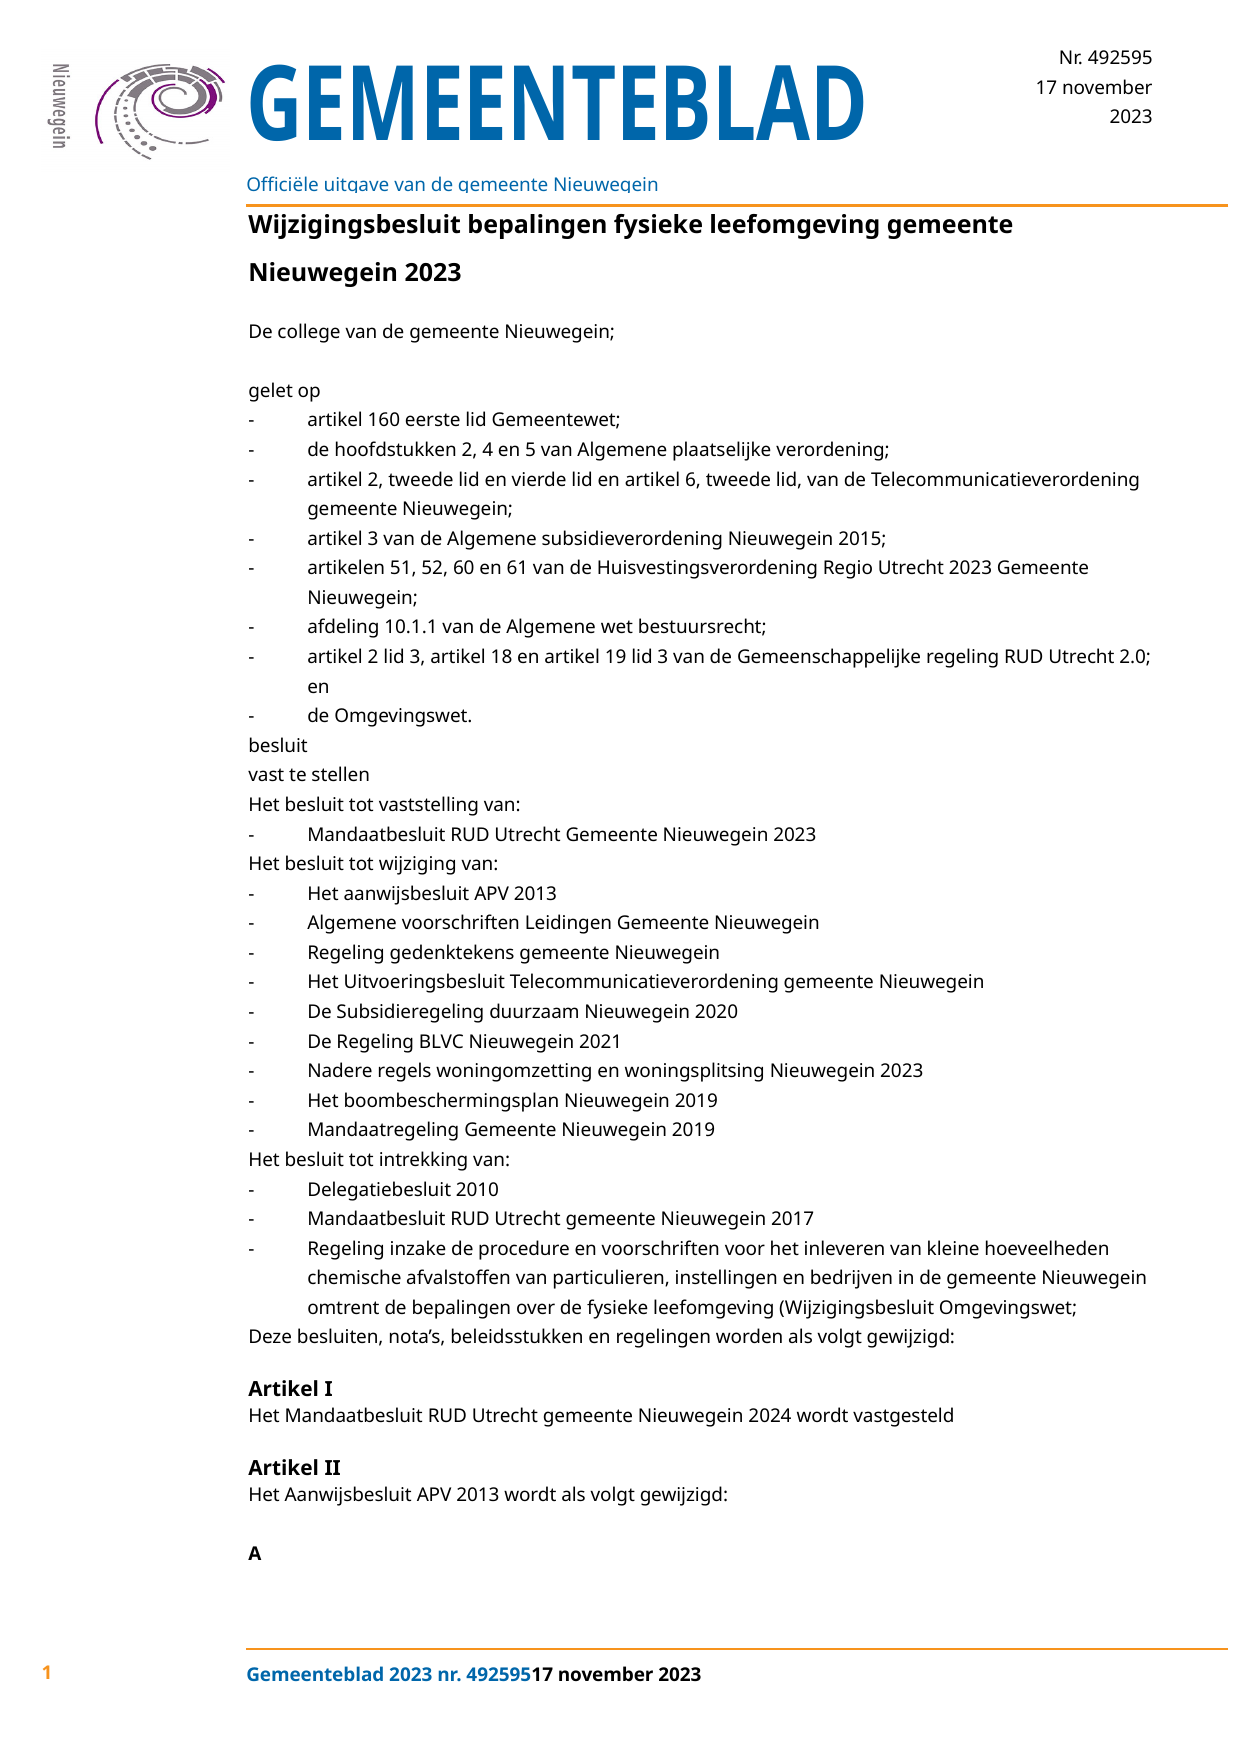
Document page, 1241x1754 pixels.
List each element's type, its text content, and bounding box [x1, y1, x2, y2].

list Het Uitvoeringsbesluit Telecommunicatieverordening gemeente Nieuwegein [248, 969, 1152, 994]
list Mandaatbesluit RUD Utrecht Gemeente Nieuwegein 2023 [248, 821, 1152, 847]
list Delegatiebesluit 2010 [248, 1176, 1152, 1202]
list artikel 2 lid 3, artikel 18 en artikel 19 lid 3 van de Gemeenschappelijke regeling RUD Utrecht 2.0; en [248, 643, 1152, 699]
text Deze besluiten, nota’s, beleidsstukken en regelingen worden als volgt gewijzigd: [248, 1324, 1152, 1349]
list De Subsidieregeling duurzaam Nieuwegein 2020 [248, 998, 1152, 1024]
text Het Aanwijsbesluit APV 2013 wordt als volgt gewijzigd: [248, 1481, 1152, 1507]
list artikelen 51, 52, 60 en 61 van de Huisvestingsverordening Regio Utrecht 2023 Gemeente Nieuwegein; [248, 554, 1152, 610]
picture [41, 47, 231, 172]
list Regeling gedenktekens gemeente Nieuwegein [248, 939, 1152, 965]
text De college van de gemeente Nieuwegein; [248, 318, 1152, 344]
list artikel 160 eerste lid Gemeentewet; [248, 407, 1152, 432]
text Het besluit tot intrekking van: [248, 1146, 1152, 1172]
text Het besluit tot wijziging van: [248, 850, 1152, 876]
list Het boombeschermingsplan Nieuwegein 2019 [248, 1087, 1152, 1113]
list Algemene voorschriften Leidingen Gemeente Nieuwegein [248, 909, 1152, 935]
text vast te stellen [248, 762, 1152, 787]
list de Omgevingswet. [248, 702, 1152, 728]
text Artikel II [248, 1453, 1152, 1481]
list afdeling 10.1.1 van de Algemene wet bestuursrecht; [248, 614, 1152, 639]
list Het aanwijsbesluit APV 2013 [248, 880, 1152, 906]
list de hoofdstukken 2, 4 en 5 van Algemene plaatselijke verordening; [248, 436, 1152, 462]
list artikel 2, tweede lid en vierde lid en artikel 6, tweede lid, van de Telecommunicatieverordening gemeente Nieuwegein; [248, 466, 1152, 521]
list artikel 3 van de Algemene subsidieverordening Nieuwegein 2015; [248, 525, 1152, 551]
list Nadere regels woningomzetting en woningsplitsing Nieuwegein 2023 [248, 1057, 1152, 1083]
list Mandaatbesluit RUD Utrecht gemeente Nieuwegein 2017 [248, 1205, 1152, 1231]
text besluit [248, 732, 1152, 758]
text Artikel I [248, 1374, 1152, 1403]
text gelet op [248, 377, 1152, 403]
list De Regeling BLVC Nieuwegein 2021 [248, 1028, 1152, 1054]
text Wijzigingsbesluit bepalingen fysieke leefomgeving gemeente Nieuwegein 2023 [248, 207, 1152, 288]
text Het besluit tot vaststelling van: [248, 791, 1152, 817]
text Het Mandaatbesluit RUD Utrecht gemeente Nieuwegein 2024 wordt vastgesteld [248, 1403, 1152, 1428]
text A [248, 1541, 1152, 1566]
list Regeling inzake de procedure en voorschriften voor het inleveren van kleine hoeveelheden chemische afvalstoffen van particulieren, instellingen en bedrijven in de gemeente Nieuwegein omtrent de bepalingen over de fysieke leefomgeving (Wijzigingsbesluit Omgevingswet; [248, 1235, 1152, 1320]
list Mandaatregeling Gemeente Nieuwegein 2019 [248, 1117, 1152, 1142]
